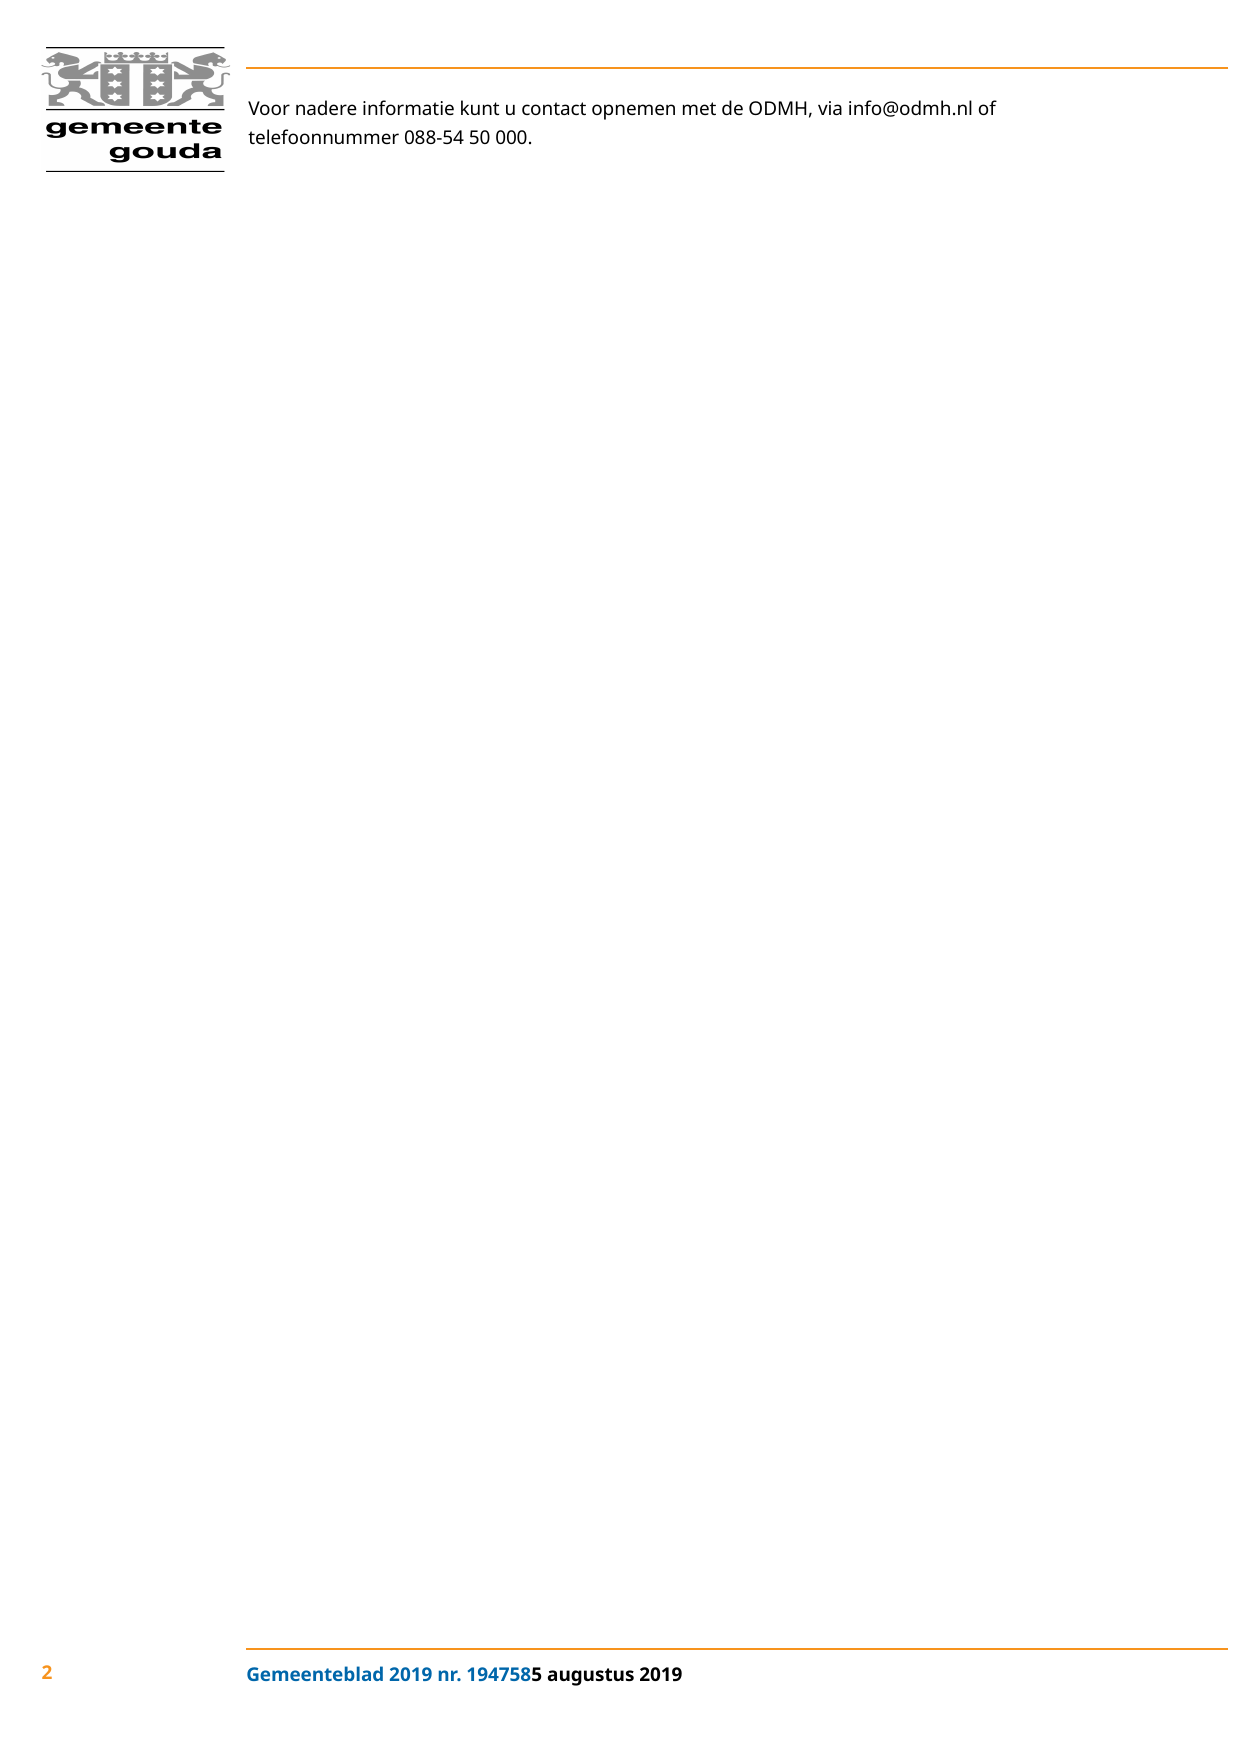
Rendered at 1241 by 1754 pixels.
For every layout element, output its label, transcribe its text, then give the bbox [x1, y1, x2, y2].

text Voor nadere informatie kunt u contact opnemen met de ODMH, via info@odmh.nl of telefoonnummer 088-54 50 000. [248, 95, 1152, 150]
picture [41, 47, 231, 172]
